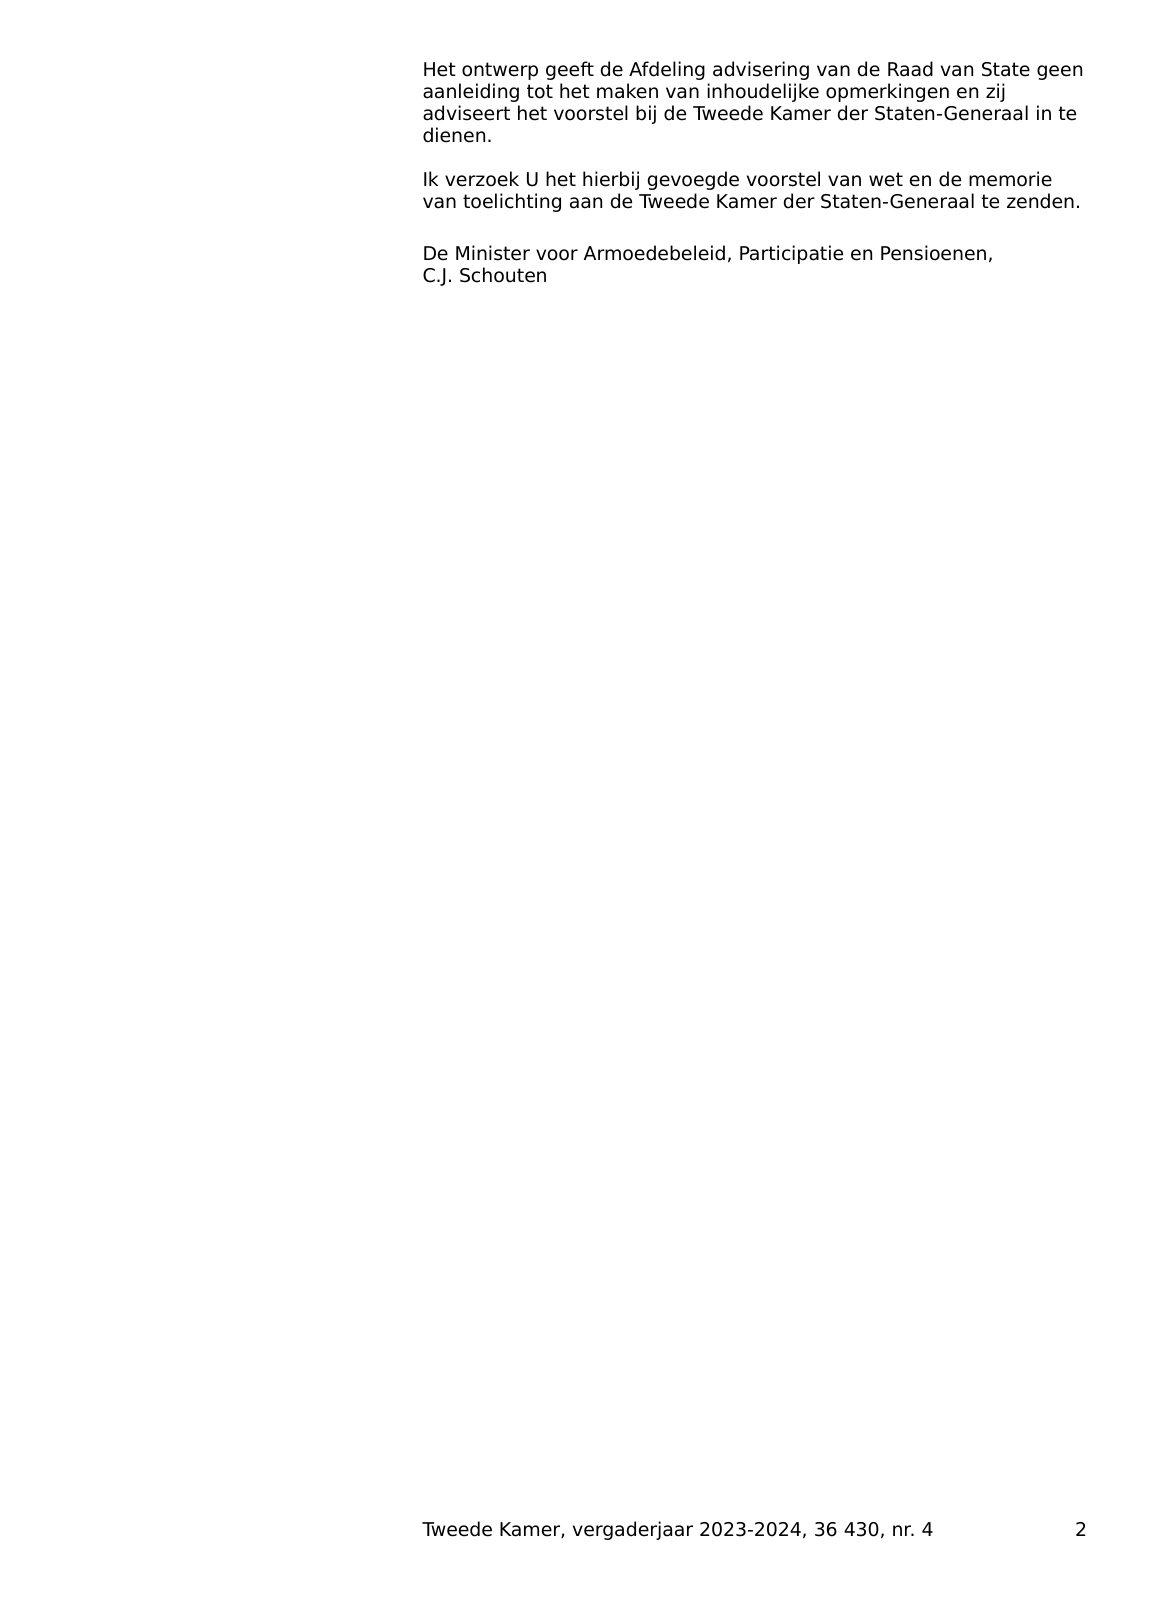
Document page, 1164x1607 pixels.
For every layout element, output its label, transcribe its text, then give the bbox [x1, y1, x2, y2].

text De Minister voor Armoedebeleid, Participatie en Pensioenen, C.J. Schouten [422, 243, 1087, 287]
text Ik verzoek U het hierbij gevoegde voorstel van wet en de memorie van toelichting aan de Tweede Kamer der Staten-Generaal te zenden. [422, 169, 1087, 213]
text Het ontwerp geeft de Afdeling advisering van de Raad van State geen aanleiding tot het maken van inhoudelijke opmerkingen en zij adviseert het voorstel bij de Tweede Kamer der Staten-Generaal in te dienen. [422, 59, 1087, 147]
